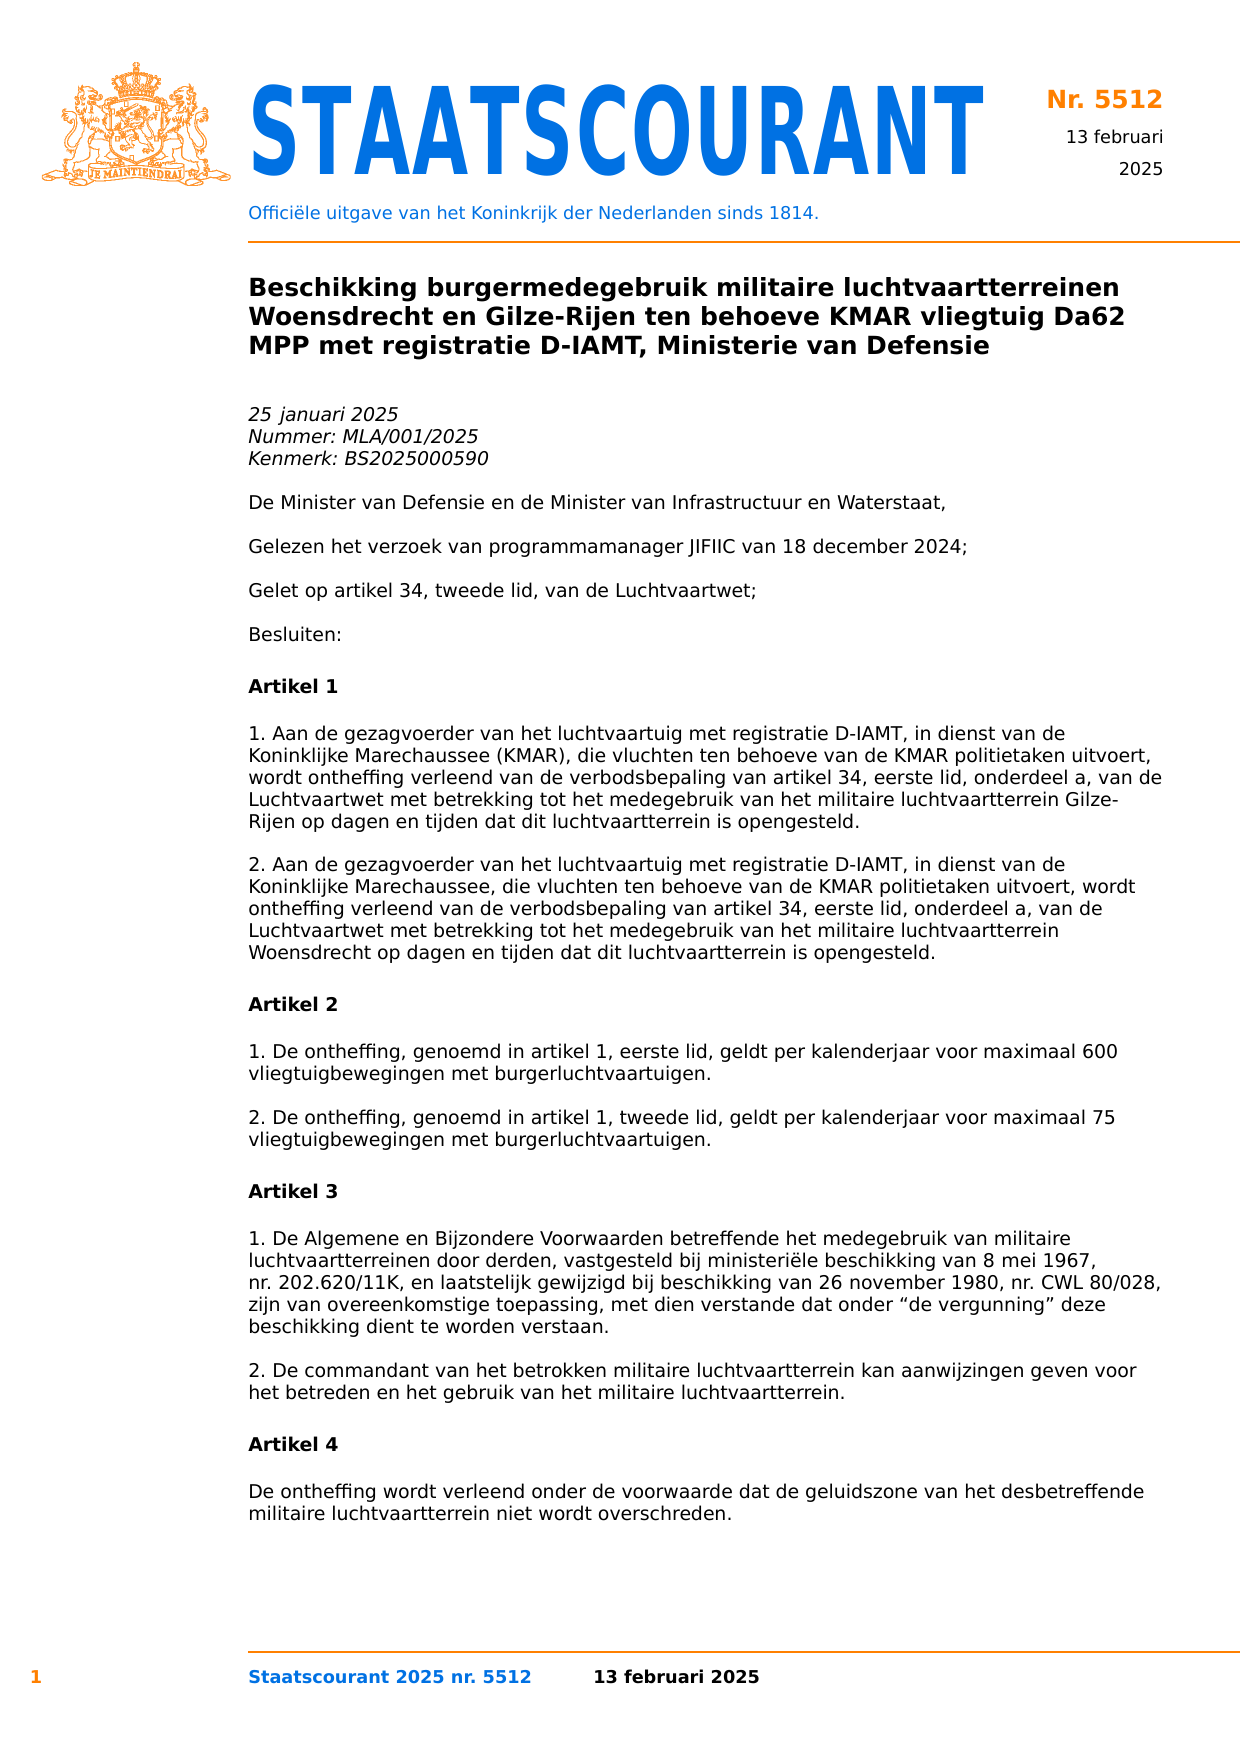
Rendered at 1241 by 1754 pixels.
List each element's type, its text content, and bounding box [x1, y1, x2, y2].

text Gelet op artikel 34, tweede lid, van de Luchtvaartwet; [248, 580, 1163, 602]
text Nummer: MLA/001/2025 [248, 426, 1163, 448]
text Besluiten: [248, 624, 1163, 646]
subtitle Artikel 3 [248, 1181, 1163, 1203]
text 1. Aan de gezagvoerder van het luchtvaartuig met registratie D-IAMT, in dienst van de Koninklijke Marechaussee (KMAR), die vluchten ten behoeve van de KMAR politietaken uitvoert, wordt ontheffing verleend van de verbodsbepaling van artikel 34, eerste lid, onderdeel a, van de Luchtvaartwet met betrekking tot het medegebruik van het militaire luchtvaartterrein Gilze-Rijen op dagen en tijden dat dit luchtvaartterrein is opengesteld. [248, 723, 1163, 832]
subtitle Artikel 2 [248, 994, 1163, 1016]
text 1. De Algemene en Bijzondere Voorwaarden betreffende het medegebruik van militaire luchtvaartterreinen door derden, vastgesteld bij ministeriële beschikking van 8 mei 1967, nr. 202.620/11K, en laatstelijk gewijzigd bij beschikking van 26 november 1980, nr. CWL 80/028, zijn van overeenkomstige toepassing, met dien verstande dat onder “de vergunning” deze beschikking dient te worden verstaan. [248, 1228, 1163, 1338]
subtitle Beschikking burgermedegebruik militaire luchtvaartterreinen Woensdrecht en Gilze-Rijen ten behoeve KMAR vliegtuig Da62 MPP met registratie D-IAMT, Ministerie van Defensie [248, 273, 1163, 361]
table_cell 2025 [998, 153, 1240, 203]
subtitle Artikel 4 [248, 1434, 1163, 1456]
table_header Nr. 5512 [998, 62, 1240, 121]
text 2. De ontheffing, genoemd in artikel 1, tweede lid, geldt per kalenderjaar voor maximaal 75 vliegtuigbewegingen met burgerluchtvaartuigen. [248, 1107, 1163, 1151]
text 1. De ontheffing, genoemd in artikel 1, eerste lid, geldt per kalenderjaar voor maximaal 600 vliegtuigbewegingen met burgerluchtvaartuigen. [248, 1041, 1163, 1085]
picture [41, 62, 231, 186]
text Kenmerk: BS2025000590 [248, 448, 1163, 470]
subtitle Artikel 1 [248, 676, 1163, 698]
text 2. Aan de gezagvoerder van het luchtvaartuig met registratie D-IAMT, in dienst van de Koninklijke Marechaussee, die vluchten ten behoeve van de KMAR politietaken uitvoert, wordt ontheffing verleend van de verbodsbepaling van artikel 34, eerste lid, onderdeel a, van de Luchtvaartwet met betrekking tot het medegebruik van het militaire luchtvaartterrein Woensdrecht op dagen en tijden dat dit luchtvaartterrein is opengesteld. [248, 854, 1163, 964]
text Gelezen het verzoek van programmamanager JIFIIC van 18 december 2024; [248, 536, 1163, 558]
table_header [25, 62, 248, 241]
table_cell Officiële uitgave van het Koninkrijk der Nederlanden sinds 1814. [248, 203, 1240, 241]
text 25 januari 2025 [248, 404, 1163, 426]
text 2. De commandant van het betrokken militaire luchtvaartterrein kan aanwijzingen geven voor het betreden en het gebruik van het militaire luchtvaartterrein. [248, 1360, 1163, 1404]
table_cell 13 februari [998, 121, 1240, 153]
text De Minister van Defensie en de Minister van Infrastructuur en Waterstaat, [248, 492, 1163, 514]
table_header STAATSCOURANT [248, 62, 998, 203]
text De ontheffing wordt verleend onder de voorwaarde dat de geluidszone van het desbetreffende militaire luchtvaartterrein niet wordt overschreden. [248, 1481, 1163, 1525]
